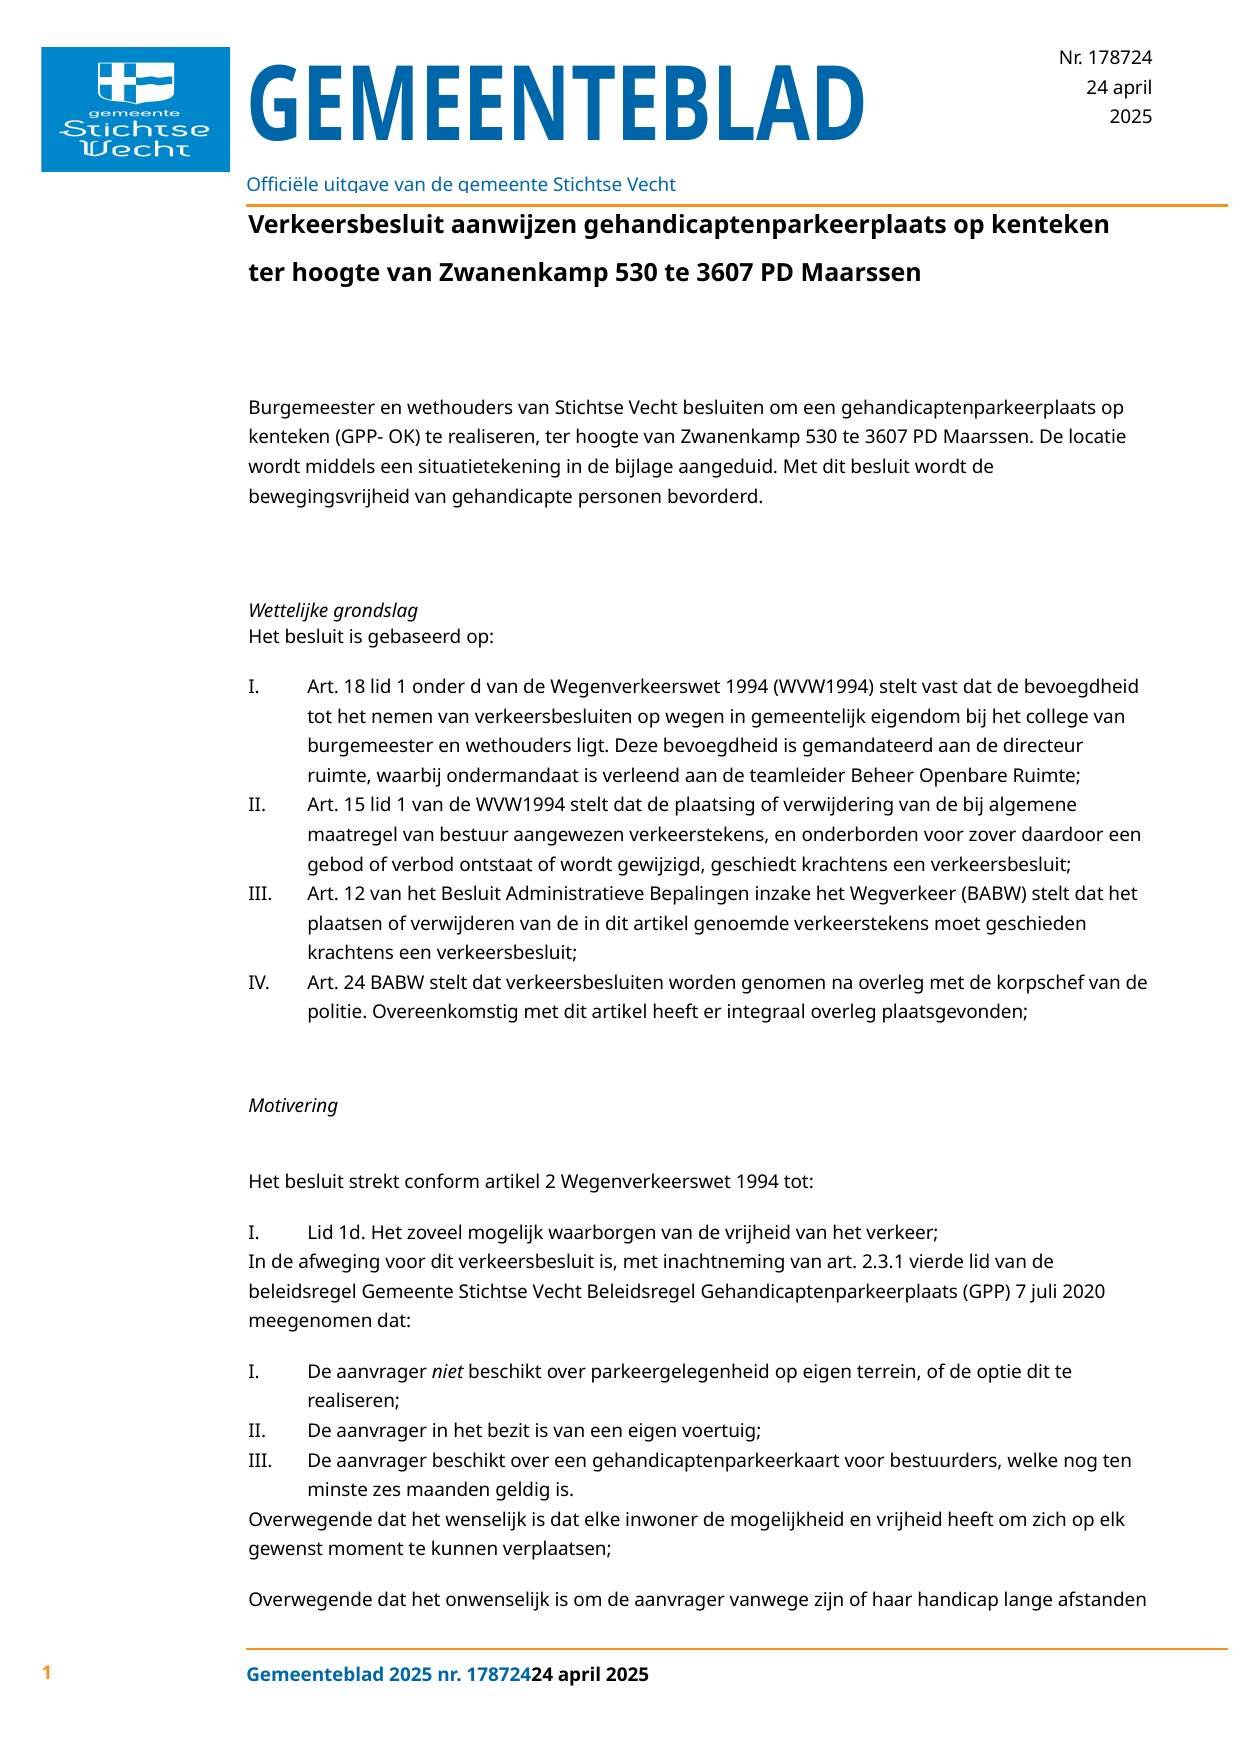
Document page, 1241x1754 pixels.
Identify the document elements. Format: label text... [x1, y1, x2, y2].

text Overwegende dat het onwenselijk is om de aanvrager vanwege zijn of haar handicap lange afstanden [248, 1586, 1152, 1612]
list Art. 18 lid 1 onder d van de Wegenverkeerswet 1994 (WVW1994) stelt vast dat de bevoegdheid tot het nemen van verkeersbesluiten op wegen in gemeentelijk eigendom bij het college van burgemeester en wethouders ligt. Deze bevoegdheid is gemandateerd aan de directeur ruimte, waarbij ondermandaat is verleend aan de teamleider Beheer Openbare Ruimte; [248, 673, 1152, 788]
text Overwegende dat het wenselijk is dat elke inwoner de mogelijkheid en vrijheid heeft om zich op elk gewenst moment te kunnen verplaatsen; [248, 1506, 1152, 1561]
text Burgemeester en wethouders van Stichtse Vecht besluiten om een gehandicaptenparkeerplaats op kenteken (GPP- OK) te realiseren, ter hoogte van Zwanenkamp 530 te 3607 PD Maarssen. De locatie wordt middels een situatietekening in de bijlage aangeduid. Met dit besluit wordt de bewegingsvrijheid van gehandicapte personen bevorderd. [248, 394, 1152, 508]
list Art. 15 lid 1 van de WVW1994 stelt dat de plaatsing of verwijdering van de bij algemene maatregel van bestuur aangewezen verkeerstekens, en onderborden voor zover daardoor een gebod of verbod ontstaat of wordt gewijzigd, geschiedt krachtens een verkeersbesluit; [248, 792, 1152, 877]
text Verkeersbesluit aanwijzen gehandicaptenparkeerplaats op kenteken ter hoogte van Zwanenkamp 530 te 3607 PD Maarssen [248, 207, 1152, 288]
list De aanvrager beschikt over een gehandicaptenparkeerkaart voor bestuurders, welke nog ten minste zes maanden geldig is. [248, 1447, 1152, 1502]
text Het besluit is gebaseerd op: [248, 623, 1152, 649]
list Lid 1d. Het zoveel mogelijk waarborgen van de vrijheid van het verkeer; [248, 1219, 1152, 1244]
list Art. 24 BABW stelt dat verkeersbesluiten worden genomen na overleg met de korpschef van de politie. Overeenkomstig met dit artikel heeft er integraal overleg plaatsgevonden; [248, 969, 1152, 1024]
text Wettelijke grondslag [248, 597, 1152, 623]
list Art. 12 van het Besluit Administratieve Bepalingen inzake het Wegverkeer (BABW) stelt dat het plaatsen of verwijderen van de in dit artikel genoemde verkeerstekens moet geschieden krachtens een verkeersbesluit; [248, 880, 1152, 965]
list De aanvrager in het bezit is van een eigen voertuig; [248, 1417, 1152, 1443]
list De aanvrager niet beschikt over parkeergelegenheid op eigen terrein, of de optie dit te realiseren; [248, 1358, 1152, 1413]
text In de afweging voor dit verkeersbesluit is, met inachtneming van art. 2.3.1 vierde lid van de beleidsregel Gemeente Stichtse Vecht Beleidsregel Gehandicaptenparkeerplaats (GPP) 7 juli 2020 meegenomen dat: [248, 1248, 1152, 1333]
picture [99, 63, 135, 101]
text Het besluit strekt conform artikel 2 Wegenverkeerswet 1994 tot: [248, 1168, 1152, 1194]
text Motivering [248, 1092, 1152, 1118]
picture [137, 63, 174, 103]
